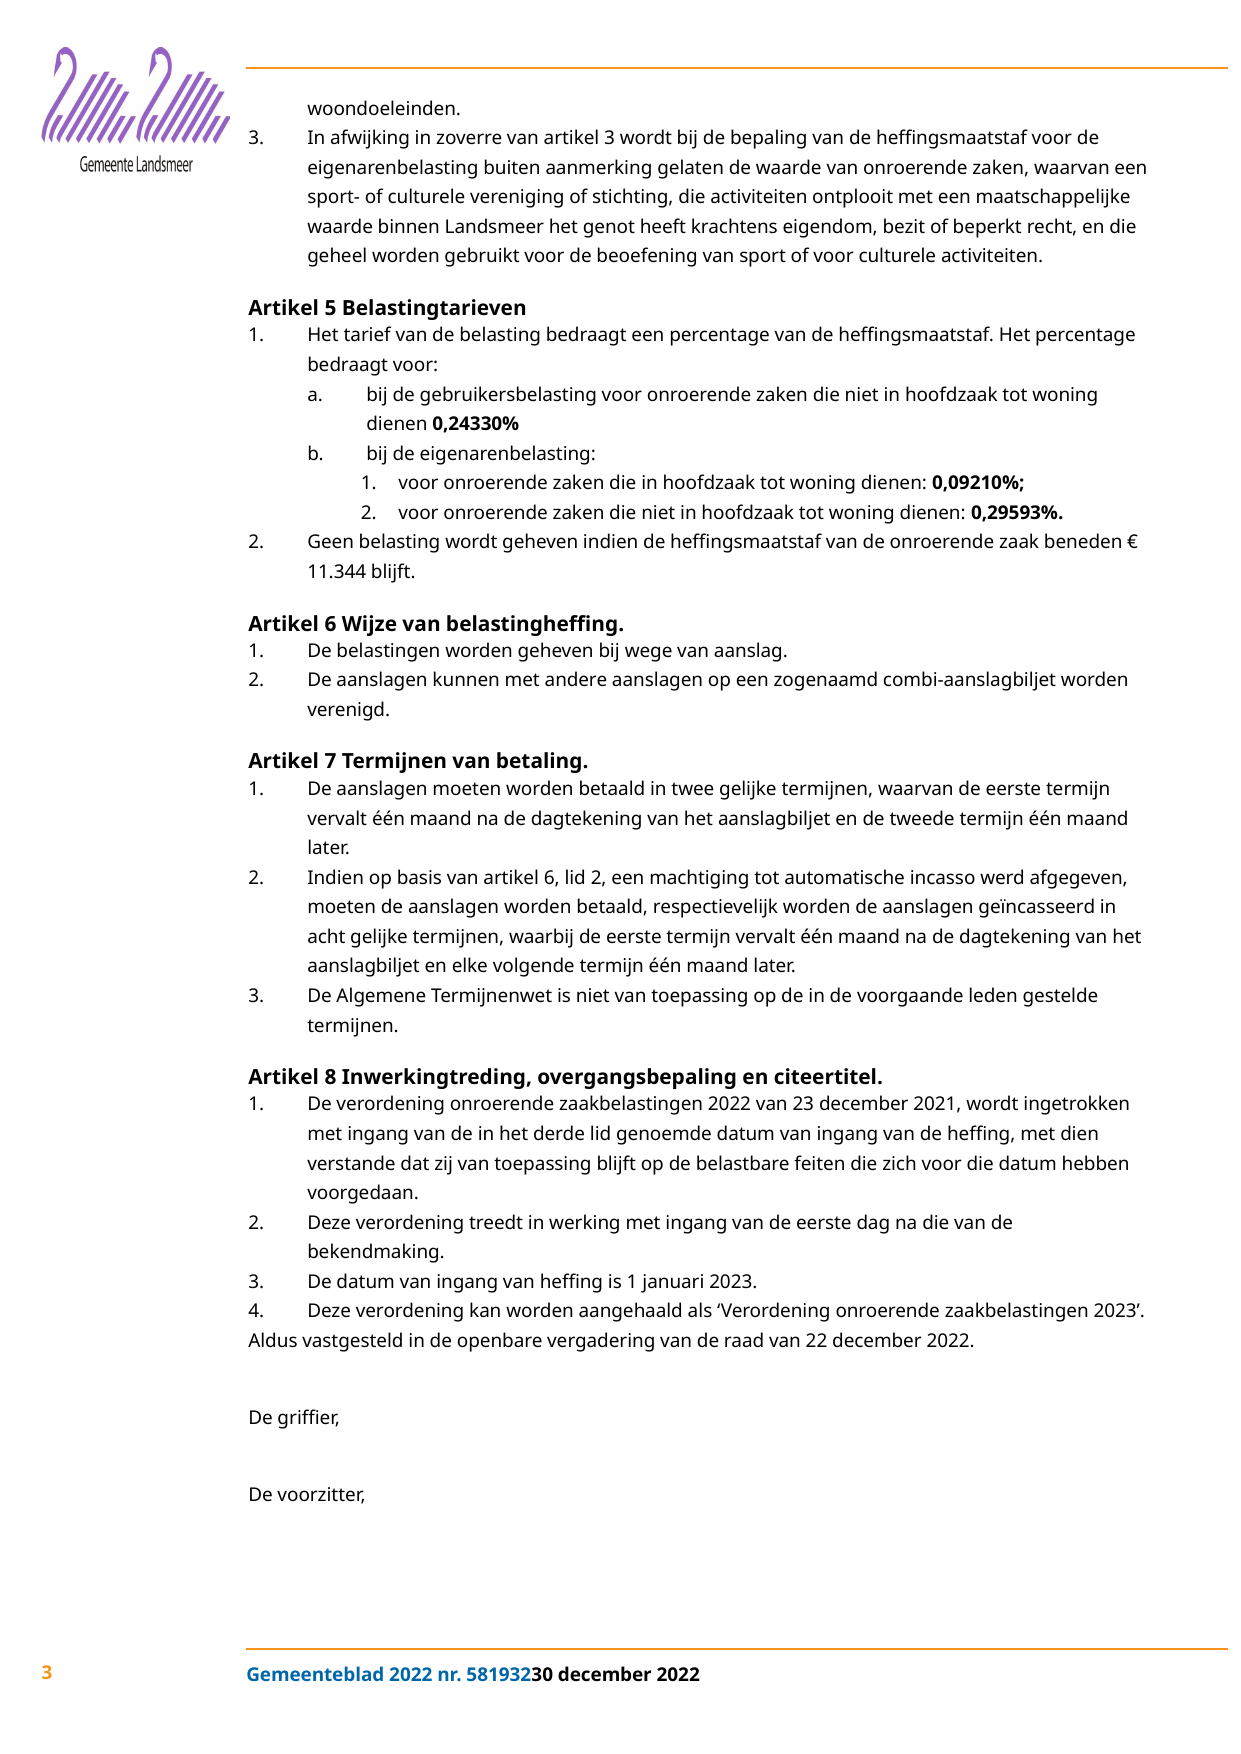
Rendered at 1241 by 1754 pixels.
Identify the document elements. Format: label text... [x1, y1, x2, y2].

list De Algemene Termijnenwet is niet van toepassing op de in de voorgaande leden gestelde termijnen. [248, 982, 1152, 1037]
text De griffier, [248, 1404, 1152, 1430]
list De datum van ingang van heffing is 1 januari 2023. [248, 1268, 1152, 1294]
list In afwijking in zoverre van artikel 3 wordt bij de bepaling van de heffingsmaatstaf voor de eigenarenbelasting buiten aanmerking gelaten de waarde van onroerende zaken, waarvan een sport- of culturele vereniging of stichting, die activiteiten ontplooit met een maatschappelijke waarde binnen Landsmeer het genot heeft krachtens eigendom, bezit of beperkt recht, en die geheel worden gebruikt voor de beoefening van sport of voor culturele activiteiten. [248, 124, 1152, 268]
text De voorzitter, [248, 1482, 1152, 1507]
text Artikel 7 Termijnen van betaling. [248, 747, 1152, 775]
list Indien op basis van artikel 6, lid 2, een machtiging tot automatische incasso werd afgegeven, moeten de aanslagen worden betaald, respectievelijk worden de aanslagen geïncasseerd in acht gelijke termijnen, waarbij de eerste termijn vervalt één maand na de dagtekening van het aanslagbiljet en elke volgende termijn één maand later. [248, 864, 1152, 978]
text Artikel 6 Wijze van belastingheffing. [248, 609, 1152, 637]
list Geen belasting wordt geheven indien de heffingsmaatstaf van de onroerende zaak beneden € 11.344 blijft. [248, 529, 1152, 584]
list De aanslagen moeten worden betaald in twee gelijke termijnen, waarvan de eerste termijn vervalt één maand na de dagtekening van het aanslagbiljet en de tweede termijn één maand later. [248, 775, 1152, 860]
list bij de gebruikersbelasting voor onroerende zaken die niet in hoofdzaak tot woning dienen 0,24330% [307, 381, 1152, 436]
list De belastingen worden geheven bij wege van aanslag. [248, 637, 1152, 663]
list De aanslagen kunnen met andere aanslagen op een zogenaamd combi-aanslagbiljet worden verenigd. [248, 667, 1152, 722]
text Artikel 5 Belastingtarieven [248, 293, 1152, 322]
list voor onroerende zaken die in hoofdzaak tot woning dienen: 0,09210%; [361, 469, 1152, 495]
text Aldus vastgesteld in de openbare vergadering van de raad van 22 december 2022. [248, 1327, 1152, 1353]
list Deze verordening treedt in werking met ingang van de eerste dag na die van de bekendmaking. [248, 1209, 1152, 1264]
list Deze verordening kan worden aangehaald als ‘Verordening onroerende zaakbelastingen 2023’. [248, 1298, 1152, 1323]
list Het tarief van de belasting bedraagt een percentage van de heffingsmaatstaf. Het percentage bedraagt voor: [248, 322, 1152, 377]
list bij de eigenarenbelasting: [307, 440, 1152, 466]
list voor onroerende zaken die niet in hoofdzaak tot woning dienen: 0,29593%. [361, 499, 1152, 525]
picture [41, 47, 231, 172]
list De verordening onroerende zaakbelastingen 2022 van 23 december 2021, wordt ingetrokken met ingang van de in het derde lid genoemde datum van ingang van de heffing, met dien verstande dat zij van toepassing blijft op de belastbare feiten die zich voor die datum hebben voorgedaan. [248, 1091, 1152, 1205]
text Artikel 8 Inwerkingtreding, overgangsbepaling en citeertitel. [248, 1062, 1152, 1091]
list woondoeleinden. [248, 95, 1152, 121]
